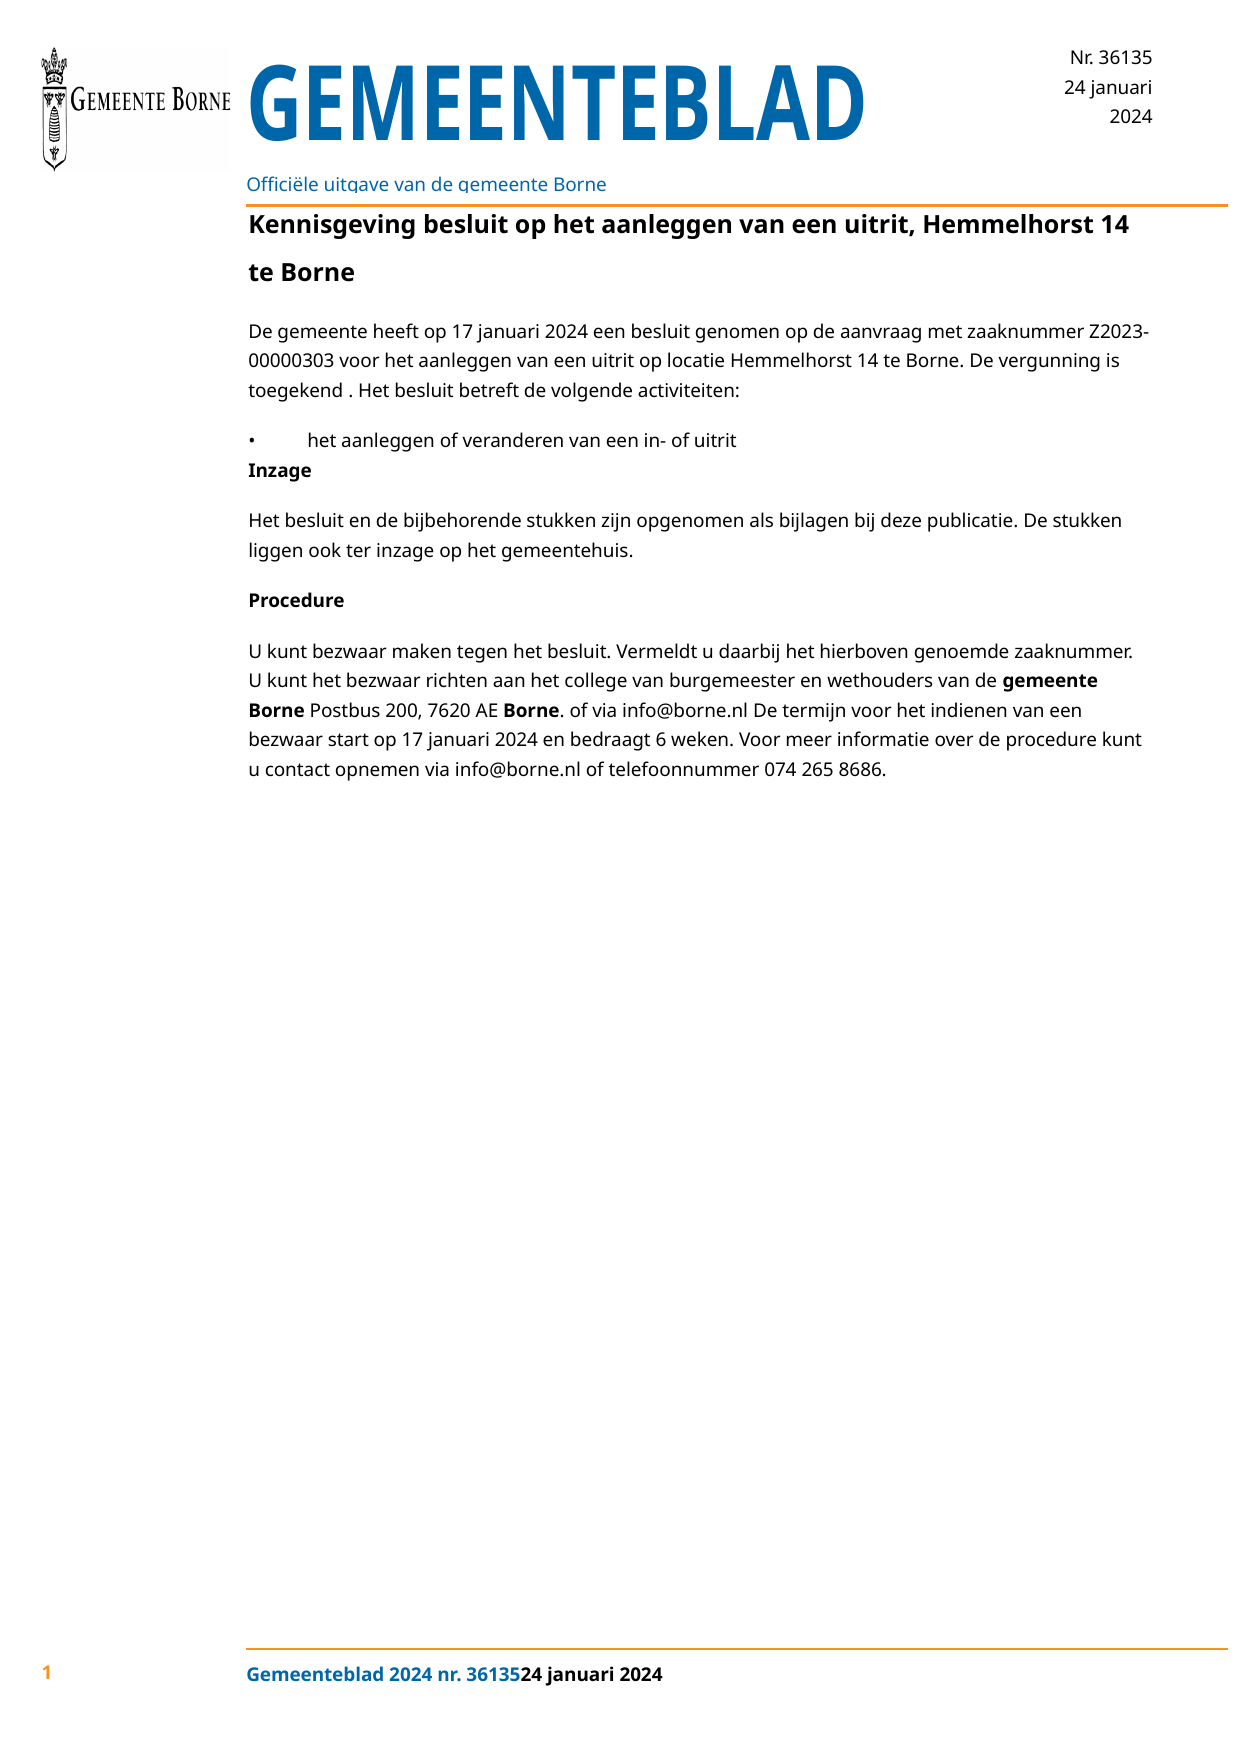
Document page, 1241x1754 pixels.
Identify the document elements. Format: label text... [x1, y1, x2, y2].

picture [41, 47, 231, 172]
text Kennisgeving besluit op het aanleggen van een uitrit, Hemmelhorst 14 te Borne [248, 207, 1152, 288]
text Procedure [248, 587, 1152, 613]
text Het besluit en de bijbehorende stukken zijn opgenomen als bijlagen bij deze publicatie. De stukken liggen ook ter inzage op het gemeentehuis. [248, 507, 1152, 563]
text De gemeente heeft op 17 januari 2024 een besluit genomen op de aanvraag met zaaknummer Z2023-00000303 voor het aanleggen van een uitrit op locatie Hemmelhorst 14 te Borne. De vergunning is toegekend . Het besluit betreft de volgende activiteiten: [248, 318, 1152, 403]
text Inzage [248, 457, 1152, 483]
text U kunt bezwaar maken tegen het besluit. Vermeldt u daarbij het hierboven genoemde zaaknummer. U kunt het bezwaar richten aan het college van burgemeester en wethouders van de gemeente Borne Postbus 200, 7620 AE Borne. of via info@borne.nl De termijn voor het indienen van een bezwaar start op 17 januari 2024 en bedraagt 6 weken. Voor meer informatie over de procedure kunt u contact opnemen via info@borne.nl of telefoonnummer 074 265 8686. [248, 638, 1152, 782]
list het aanleggen of veranderen van een in- of uitrit [248, 427, 1152, 453]
